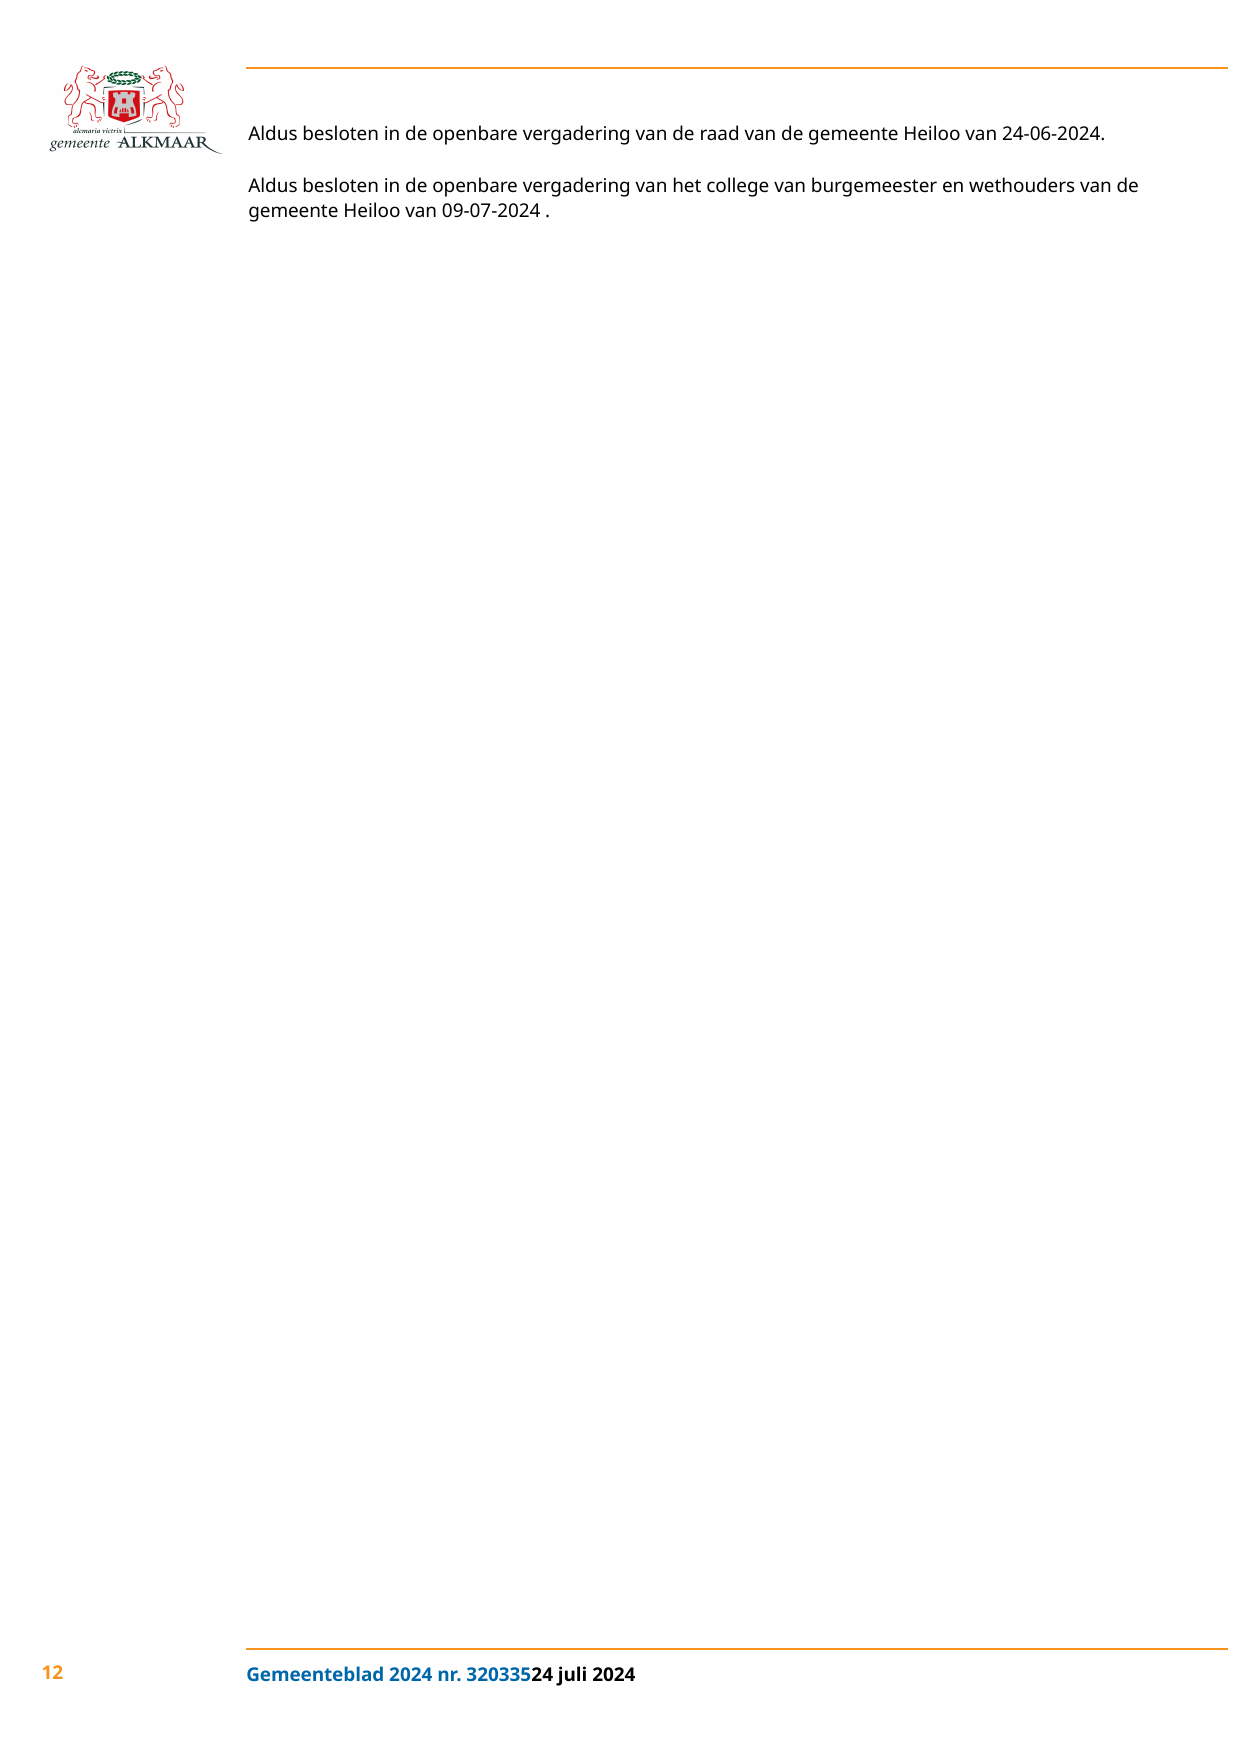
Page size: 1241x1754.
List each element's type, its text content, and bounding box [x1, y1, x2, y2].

text Aldus besloten in de openbare vergadering van de raad van de gemeente Heiloo van 24-06-2024. [248, 121, 1152, 146]
text Aldus besloten in de openbare vergadering van het college van burgemeester en wethouders van de gemeente Heiloo van 09-07-2024 . [248, 172, 1152, 223]
picture [41, 47, 231, 172]
